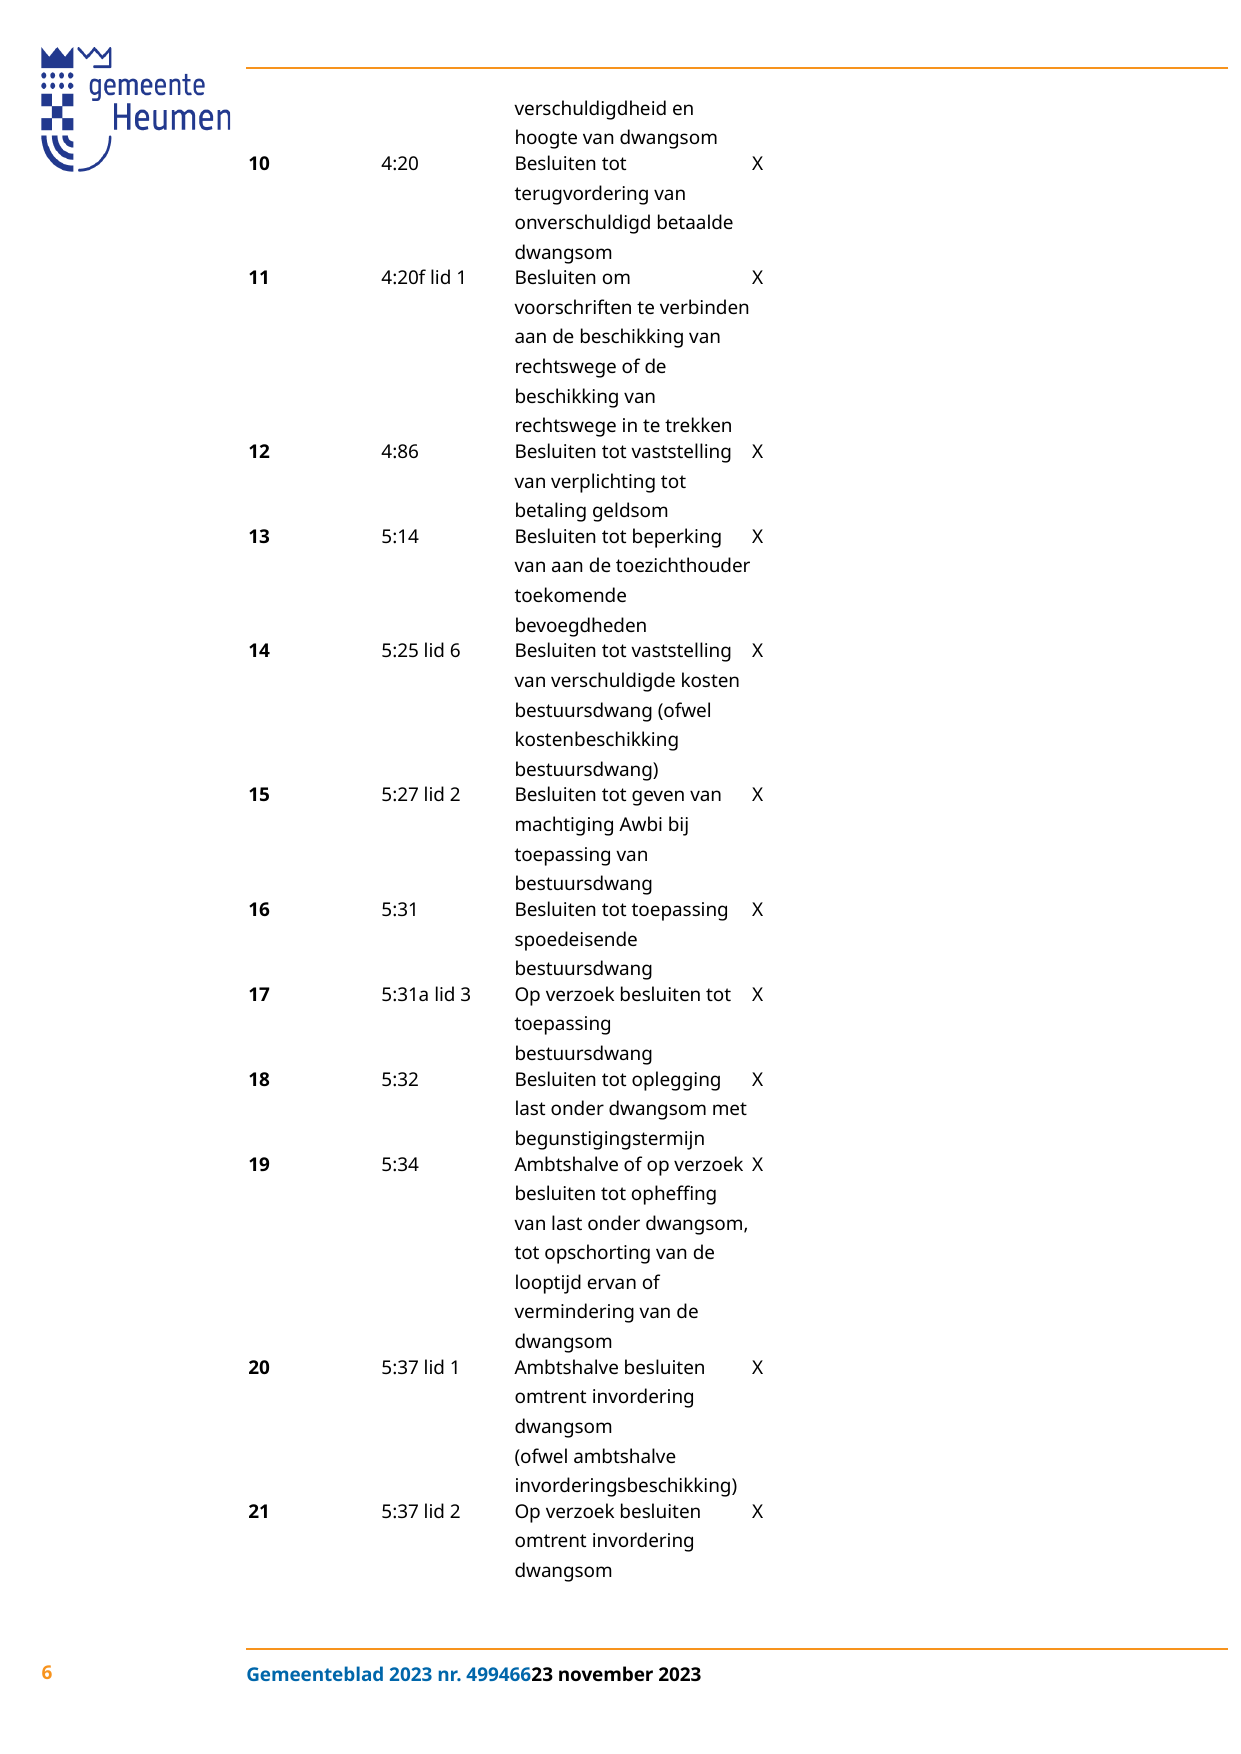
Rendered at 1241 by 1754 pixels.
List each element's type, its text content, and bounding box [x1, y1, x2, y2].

table_cell [1018, 1151, 1152, 1354]
table_cell X [752, 1354, 885, 1498]
table_cell [885, 1066, 1018, 1151]
table_cell Besluiten tot vaststelling van verschuldigde kosten bestuursdwang (ofwel kostenbeschikking bestuursdwang) [514, 638, 752, 782]
table_cell X [752, 981, 885, 1066]
table_cell X [752, 1498, 885, 1583]
table_cell [1018, 1498, 1152, 1583]
table_cell Besluiten tot terugvordering van onverschuldigd betaalde dwangsom [514, 150, 752, 264]
table_cell [885, 265, 1018, 438]
table_cell X [752, 896, 885, 981]
table_cell [1018, 265, 1152, 438]
table_cell [1018, 1354, 1152, 1498]
table_cell [248, 95, 381, 150]
table_cell 17 [248, 981, 381, 1066]
table_cell 5:25 lid 6 [381, 638, 514, 782]
table_cell 5:32 [381, 1066, 514, 1151]
table_cell X [752, 265, 885, 438]
table_cell 4:20f lid 1 [381, 265, 514, 438]
table_cell X [752, 1151, 885, 1354]
table_cell Besluiten tot geven van machtiging Awbi bij toepassing van bestuursdwang [514, 782, 752, 896]
table_cell 5:37 lid 2 [381, 1498, 514, 1583]
table_cell [1018, 896, 1152, 981]
table_cell 5:37 lid 1 [381, 1354, 514, 1498]
table_cell X [752, 438, 885, 523]
table_cell Op verzoek besluiten tot toepassing bestuursdwang [514, 981, 752, 1066]
table_cell Besluiten tot toepassing spoedeisende bestuursdwang [514, 896, 752, 981]
table_cell 5:34 [381, 1151, 514, 1354]
table_cell [381, 95, 514, 150]
table_cell [885, 1498, 1018, 1583]
table_cell 11 [248, 265, 381, 438]
table_cell Besluiten tot oplegging last onder dwangsom met begunstigingstermijn [514, 1066, 752, 1151]
table_cell [1018, 150, 1152, 264]
table_cell 19 [248, 1151, 381, 1354]
table_cell [885, 981, 1018, 1066]
table_cell [885, 95, 1018, 150]
table_cell [1018, 438, 1152, 523]
table_cell Besluiten om voorschriften te verbinden aan de beschikking van rechtswege of de beschikking van rechtswege in te trekken [514, 265, 752, 438]
table_cell 18 [248, 1066, 381, 1151]
table_cell 16 [248, 896, 381, 981]
table_cell [1018, 638, 1152, 782]
table_cell X [752, 638, 885, 782]
table_cell 5:14 [381, 523, 514, 638]
table_cell Op verzoek besluiten omtrent invordering dwangsom [514, 1498, 752, 1583]
table_cell [885, 1354, 1018, 1498]
table_cell [1018, 782, 1152, 896]
table_cell Ambtshalve besluiten omtrent invordering dwangsom (ofwel ambtshalve invorderingsbeschikking) [514, 1354, 752, 1498]
table_cell 13 [248, 523, 381, 638]
table_cell 12 [248, 438, 381, 523]
table_cell 15 [248, 782, 381, 896]
table_cell [885, 1151, 1018, 1354]
table_cell 4:86 [381, 438, 514, 523]
table_cell [885, 150, 1018, 264]
table_cell [885, 638, 1018, 782]
table_cell [885, 523, 1018, 638]
table_cell 21 [248, 1498, 381, 1583]
table_cell 4:20 [381, 150, 514, 264]
table_cell 5:27 lid 2 [381, 782, 514, 896]
table_cell [1018, 523, 1152, 638]
table_cell 5:31a lid 3 [381, 981, 514, 1066]
table_cell [885, 782, 1018, 896]
table_cell [1018, 1066, 1152, 1151]
table_cell 10 [248, 150, 381, 264]
table_cell [752, 95, 885, 150]
table_cell 20 [248, 1354, 381, 1498]
table_cell [885, 896, 1018, 981]
table_cell Besluiten tot beperking van aan de toezichthouder toekomende bevoegdheden [514, 523, 752, 638]
table_cell X [752, 150, 885, 264]
table_cell verschuldigdheid en hoogte van dwangsom [514, 95, 752, 150]
table_cell X [752, 1066, 885, 1151]
table_cell X [752, 782, 885, 896]
picture [41, 47, 231, 172]
table_cell X [752, 523, 885, 638]
table_cell 5:31 [381, 896, 514, 981]
table_cell [885, 438, 1018, 523]
table_cell [1018, 981, 1152, 1066]
table_cell Ambtshalve of op verzoek besluiten tot opheffing van last onder dwangsom, tot opschorting van de looptijd ervan of vermindering van de dwangsom [514, 1151, 752, 1354]
table_cell 14 [248, 638, 381, 782]
table_cell Besluiten tot vaststelling van verplichting tot betaling geldsom [514, 438, 752, 523]
table_cell [1018, 95, 1152, 150]
